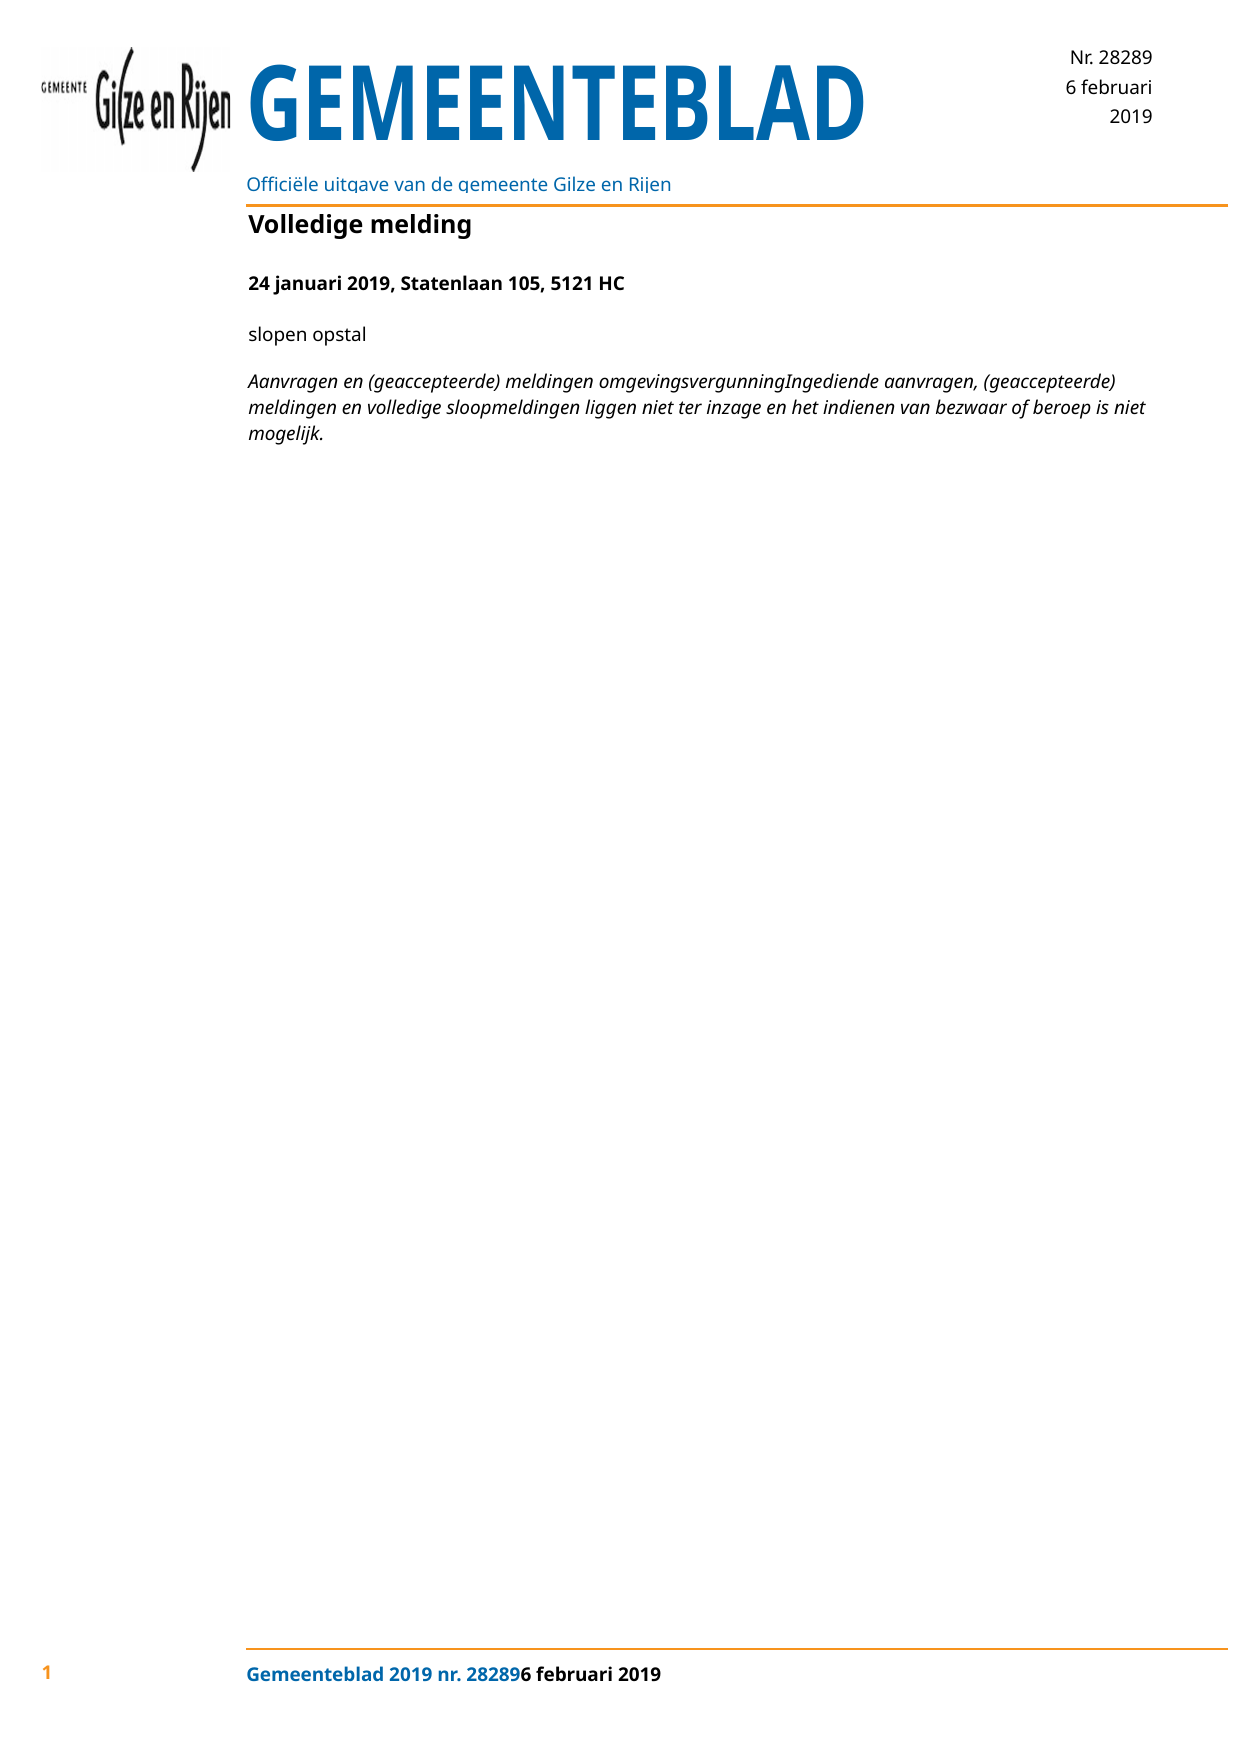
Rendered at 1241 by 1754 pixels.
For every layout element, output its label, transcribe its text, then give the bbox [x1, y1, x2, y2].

text slopen opstal [248, 321, 1152, 346]
text Aanvragen en (geaccepteerde) meldingen omgevingsvergunningIngediende aanvragen, (geaccepteerde) meldingen en volledige sloopmeldingen liggen niet ter inzage en het indienen van bezwaar of beroep is niet mogelijk. [248, 368, 1152, 446]
text Volledige melding [248, 207, 1152, 241]
text 24 januari 2019, Statenlaan 105, 5121 HC [248, 270, 1152, 296]
picture [41, 47, 231, 172]
